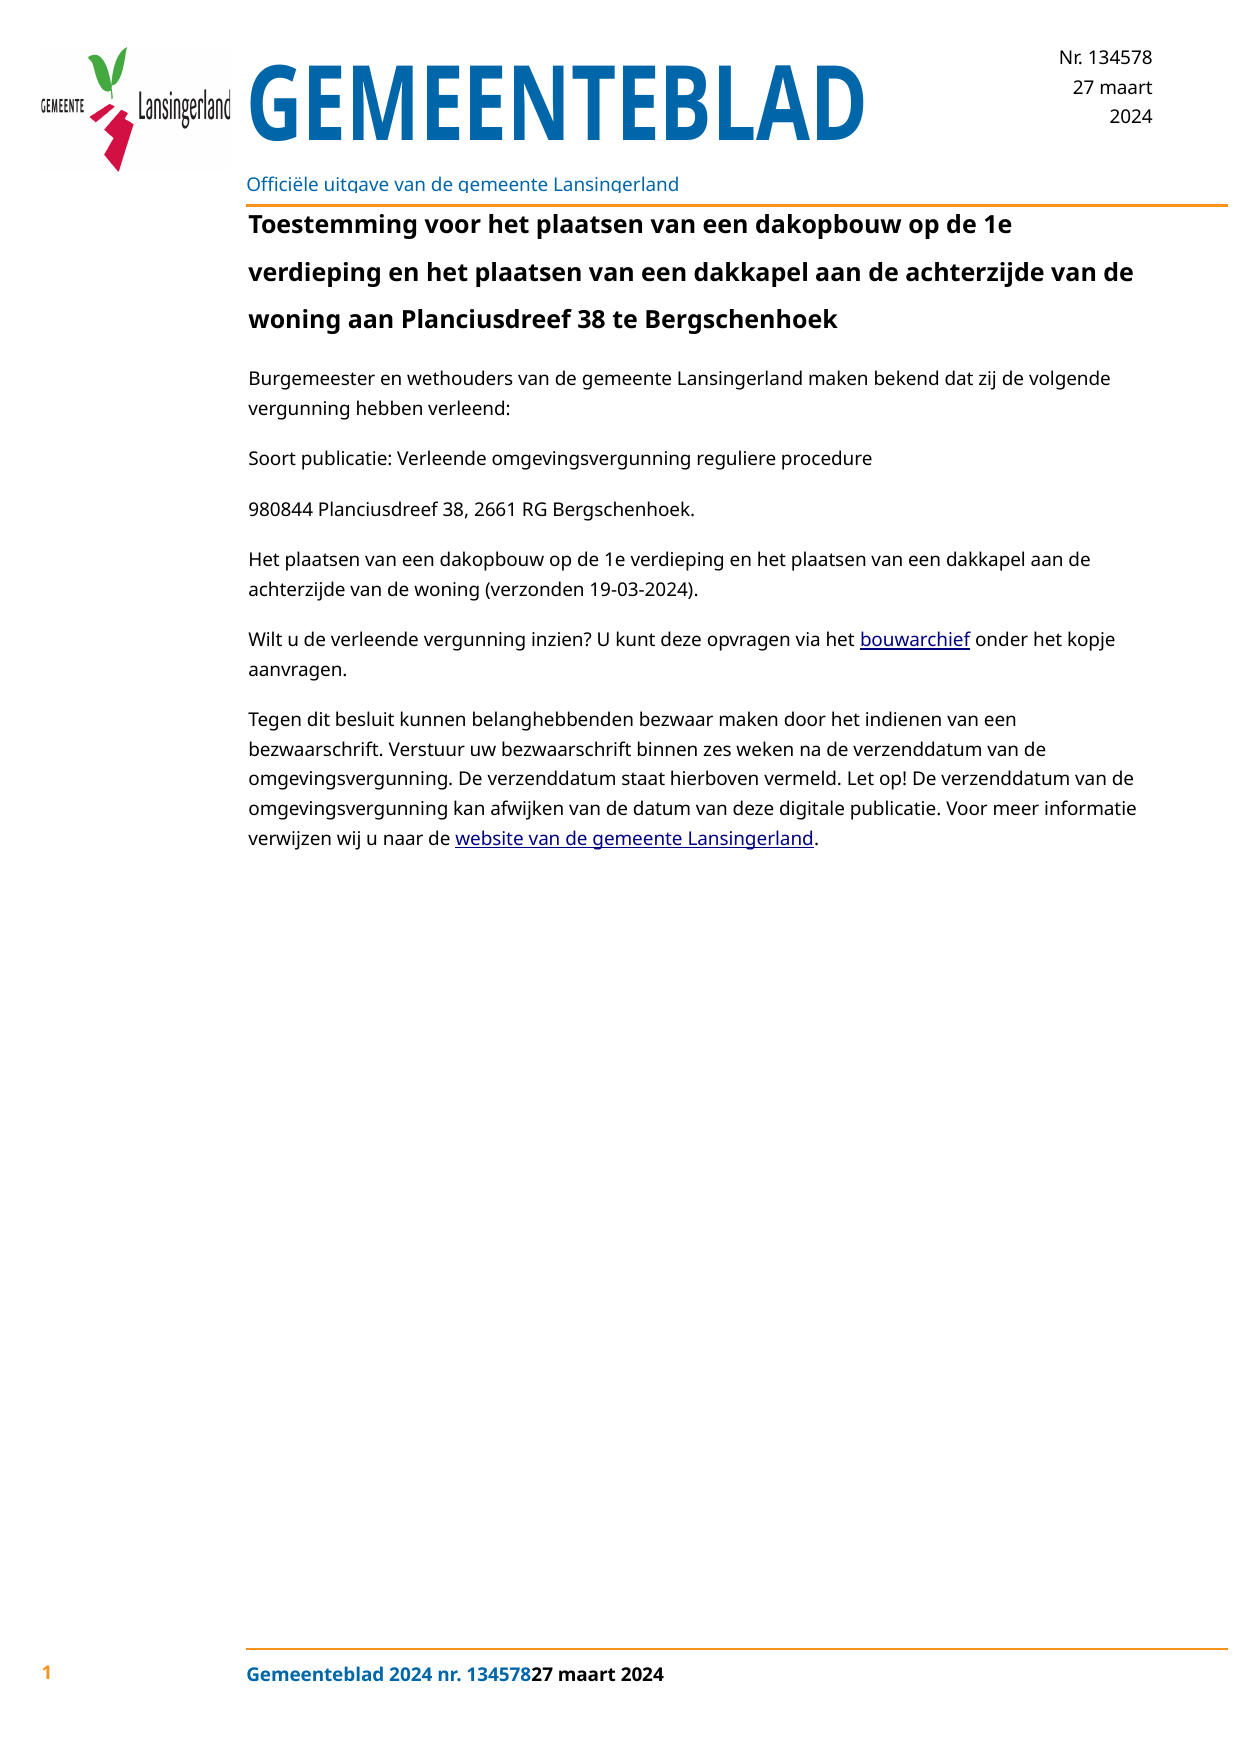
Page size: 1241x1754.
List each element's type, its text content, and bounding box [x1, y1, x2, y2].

text Tegen dit besluit kunnen belanghebbenden bezwaar maken door het indienen van een bezwaarschrift. Verstuur uw bezwaarschrift binnen zes weken na de verzenddatum van de omgevingsvergunning. De verzenddatum staat hierboven vermeld. Let op! De verzenddatum van de omgevingsvergunning kan afwijken van de datum van deze digitale publicatie. Voor meer informatie verwijzen wij u naar de website van de gemeente Lansingerland. [248, 706, 1152, 850]
text 980844 Planciusdreef 38, 2661 RG Bergschenhoek. [248, 496, 1152, 522]
picture [41, 47, 231, 172]
text Het plaatsen van een dakopbouw op de 1e verdieping en het plaatsen van een dakkapel aan de achterzijde van de woning (verzonden 19-03-2024). [248, 546, 1152, 602]
text Burgemeester en wethouders van de gemeente Lansingerland maken bekend dat zij de volgende vergunning hebben verleend: [248, 366, 1152, 421]
text Soort publicatie: Verleende omgevingsvergunning reguliere procedure [248, 446, 1152, 471]
text Wilt u de verleende vergunning inzien? U kunt deze opvragen via het bouwarchief onder het kopje aanvragen. [248, 626, 1152, 682]
text Toestemming voor het plaatsen van een dakopbouw op de 1e verdieping en het plaatsen van een dakkapel aan de achterzijde van de woning aan Planciusdreef 38 te Bergschenhoek [248, 207, 1152, 336]
